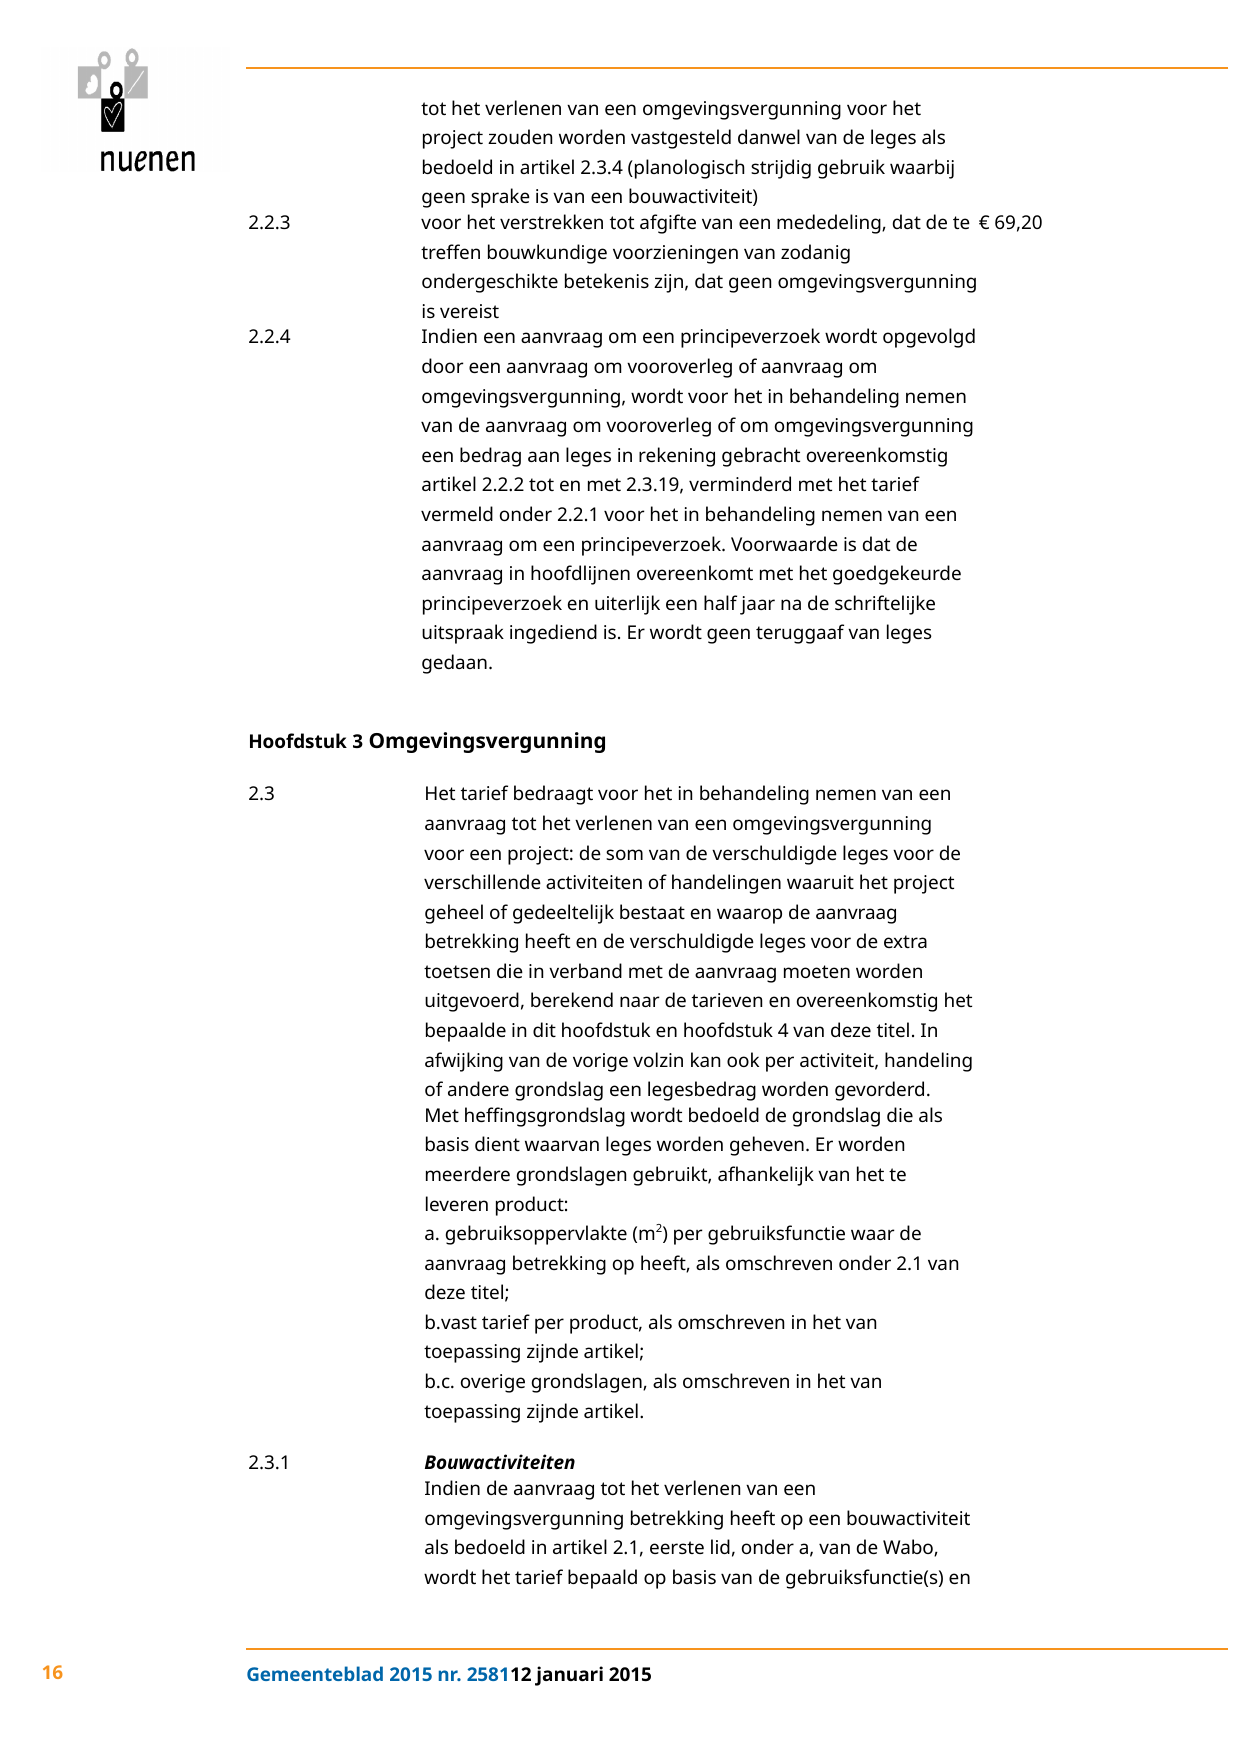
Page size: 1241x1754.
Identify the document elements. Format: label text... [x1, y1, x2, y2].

table_cell Indien de aanvraag tot het verlenen van een omgevingsvergunning betrekking heeft op een bouwactiviteit als bedoeld in artikel 2.1, eerste lid, onder a, van de Wabo, wordt het tarief bepaald op basis van de gebruiksfunctie(s) en [424, 1475, 975, 1589]
table_cell [424, 1424, 975, 1449]
text Hoofdstuk 3 Omgevingsvergunning [248, 726, 1152, 755]
table_cell Indien een aanvraag om een principeverzoek wordt opgevolgd door een aanvraag om vooroverleg of aanvraag om omgevingsvergunning, wordt voor het in behandeling nemen van de aanvraag om vooroverleg of om omgevingsvergunning een bedrag aan leges in rekening gebracht overeenkomstig artikel 2.2.2 tot en met 2.3.19, verminderd met het tarief vermeld onder 2.2.1 voor het in behandeling nemen van een aanvraag om een principeverzoek. Voorwaarde is dat de aanvraag in hoofdlijnen overeenkomt met het goedgekeurde principeverzoek en uiterlijk een half jaar na de schriftelijke uitspraak ingediend is. Er wordt geen teruggaaf van leges gedaan. [421, 324, 978, 675]
table_header [975, 781, 1152, 1102]
table_cell 2.2.4 [248, 324, 421, 675]
table_cell Bouwactiviteiten [424, 1449, 975, 1475]
table_cell [975, 1449, 1152, 1475]
table_cell [248, 1102, 424, 1424]
table_cell [248, 95, 421, 209]
table_cell [248, 1475, 424, 1589]
table_cell [975, 1424, 1152, 1449]
table_cell € 69,20 [979, 209, 1152, 324]
table_cell 2.3.1 [248, 1449, 424, 1475]
table_header 2.3 [248, 781, 424, 1102]
table_cell [979, 324, 1152, 675]
table_cell [979, 95, 1152, 209]
table_cell tot het verlenen van een omgevingsvergunning voor het project zouden worden vastgesteld danwel van de leges als bedoeld in artikel 2.3.4 (planologisch strijdig gebruik waarbij geen sprake is van een bouwactiviteit) [421, 95, 978, 209]
picture [41, 47, 231, 172]
table_cell voor het verstrekken tot afgifte van een mededeling, dat de te treffen bouwkundige voorzieningen van zodanig ondergeschikte betekenis zijn, dat geen omgevingsvergunning is vereist [421, 209, 978, 324]
table_cell [975, 1475, 1152, 1589]
table_cell [248, 1424, 424, 1449]
table_cell 2.2.3 [248, 209, 421, 324]
table_header Het tarief bedraagt voor het in behandeling nemen van een aanvraag tot het verlenen van een omgevingsvergunning voor een project: de som van de verschuldigde leges voor de verschillende activiteiten of handelingen waaruit het project geheel of gedeeltelijk bestaat en waarop de aanvraag betrekking heeft en de verschuldigde leges voor de extra toetsen die in verband met de aanvraag moeten worden uitgevoerd, berekend naar de tarieven en overeenkomstig het bepaalde in dit hoofdstuk en hoofdstuk 4 van deze titel. In afwijking van de vorige volzin kan ook per activiteit, handeling of andere grondslag een legesbedrag worden gevorderd. [424, 781, 975, 1102]
table_cell Met heffingsgrondslag wordt bedoeld de grondslag die als basis dient waarvan leges worden geheven. Er worden meerdere grondslagen gebruikt, afhankelijk van het te leveren product: a. gebruiksoppervlakte (m2) per gebruiksfunctie waar de aanvraag betrekking op heeft, als omschreven onder 2.1 van deze titel; b.vast tarief per product, als omschreven in het van toepassing zijnde artikel; b.c. overige grondslagen, als omschreven in het van toepassing zijnde artikel. [424, 1102, 975, 1424]
table_cell [975, 1102, 1152, 1424]
